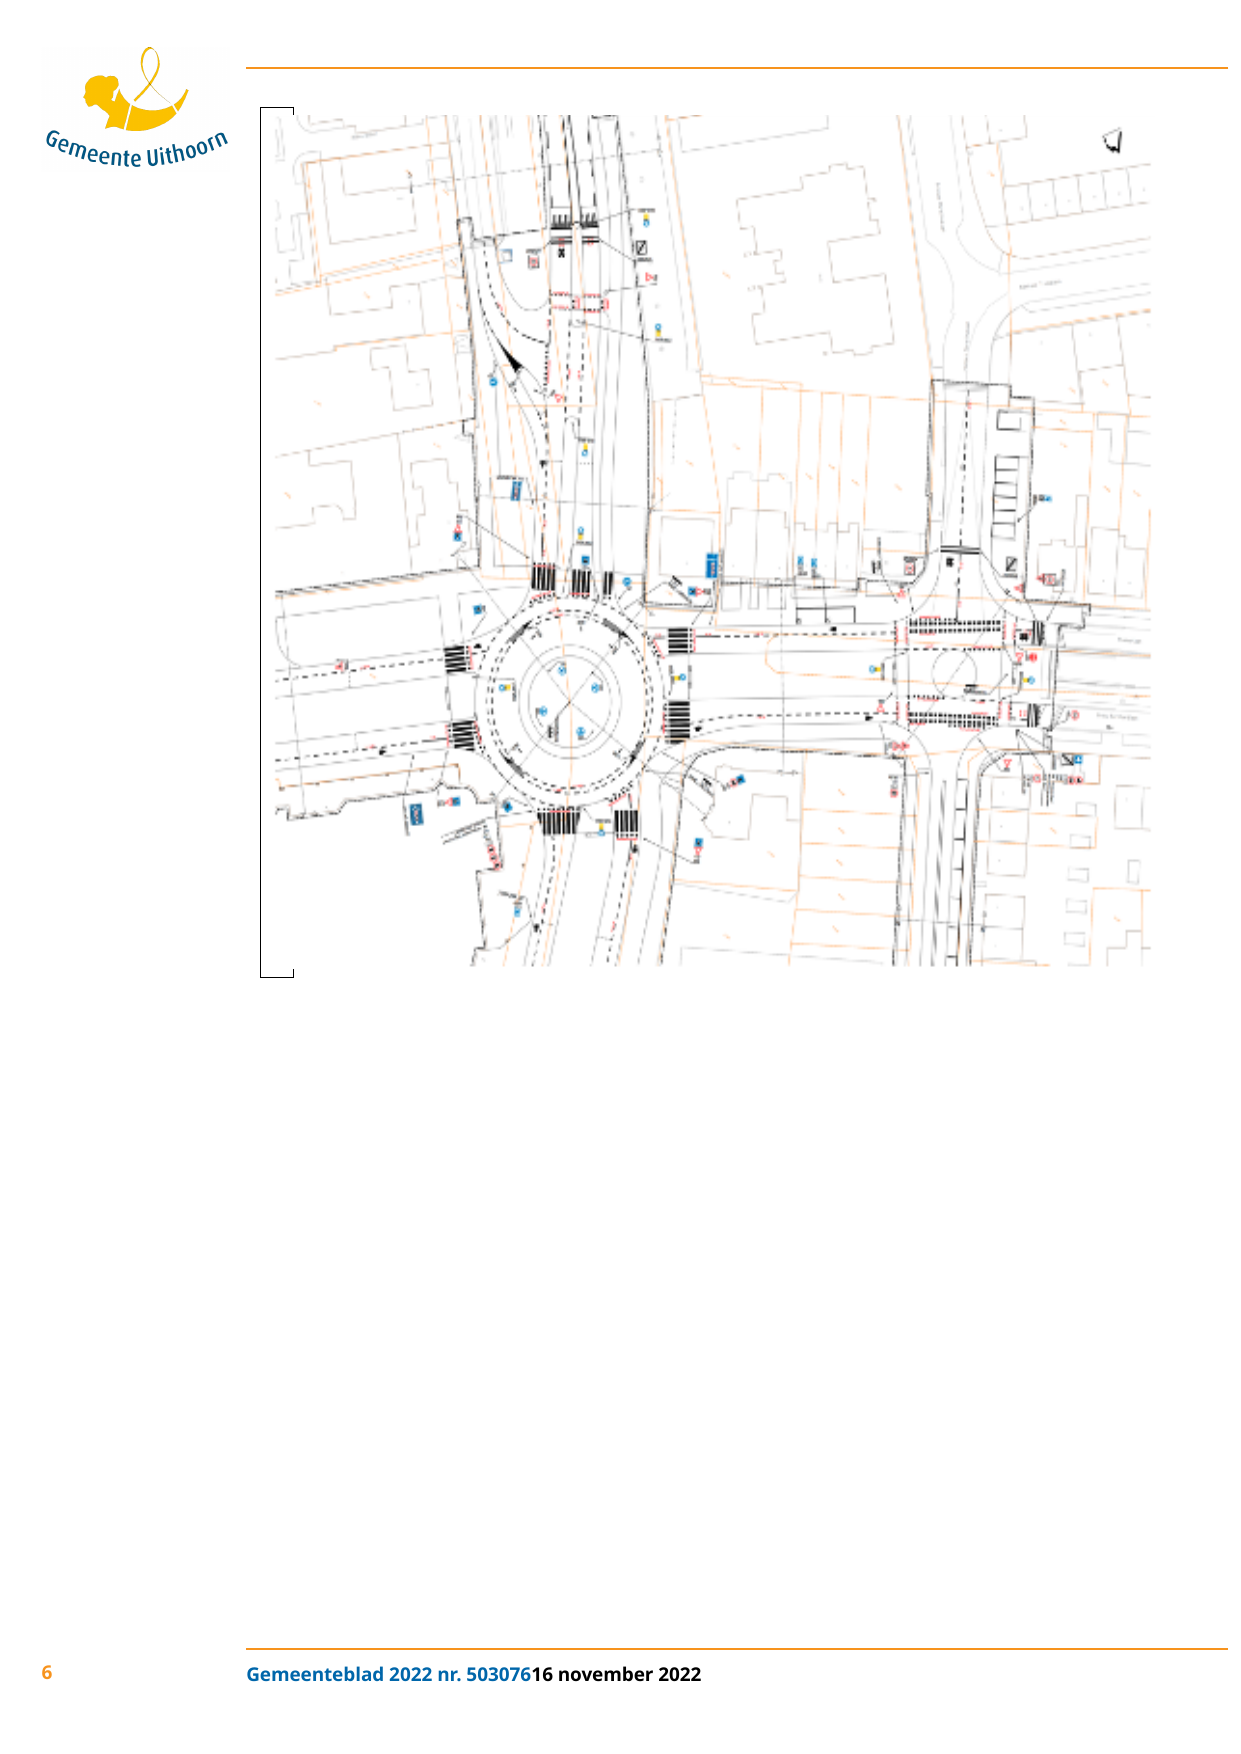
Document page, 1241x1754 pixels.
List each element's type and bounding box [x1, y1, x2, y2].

picture [41, 47, 231, 172]
picture [268, 115, 1155, 969]
